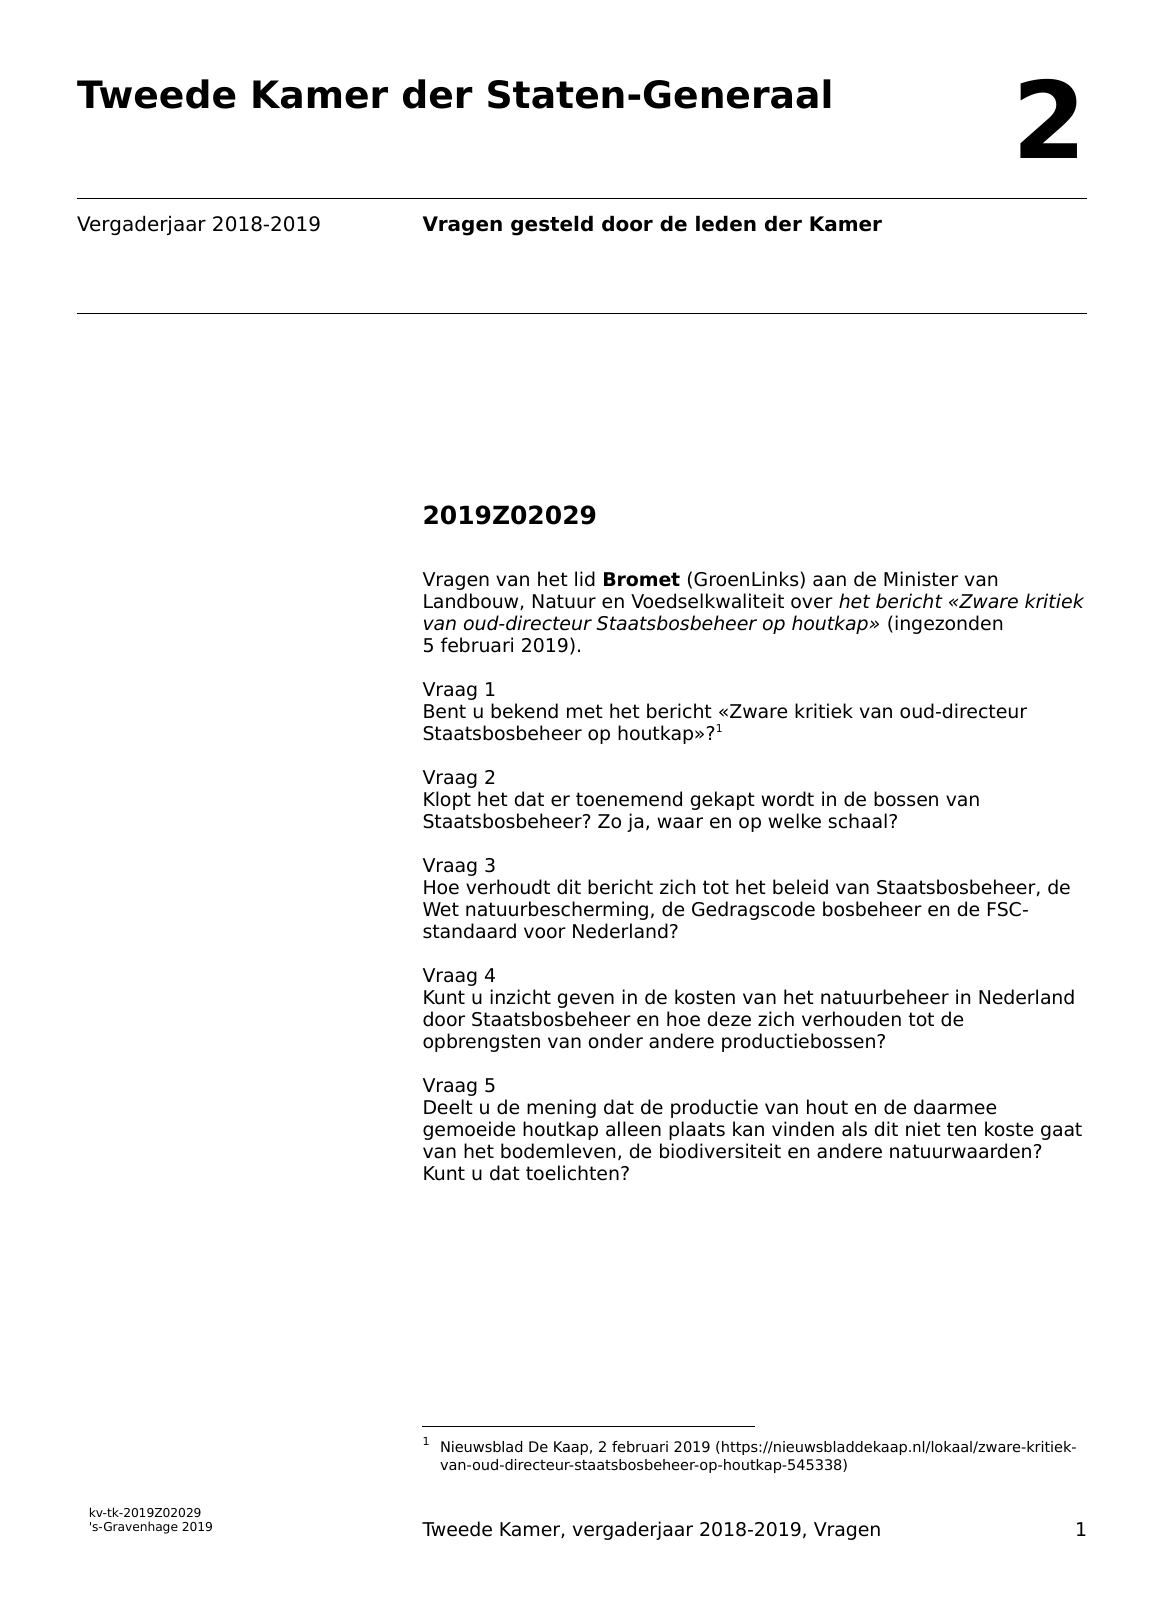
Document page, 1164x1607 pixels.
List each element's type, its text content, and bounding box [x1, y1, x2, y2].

text Vraag 4 [422, 965, 1087, 987]
table_cell Vergaderjaar 2018-2019 [77, 199, 422, 313]
table_header Tweede Kamer der Staten-Generaal [77, 59, 886, 198]
text Vraag 3 [422, 855, 1087, 877]
text Nieuwsblad De Kaap, 2 februari 2019 (https://nieuwsbladdekaap.nl/lokaal/zware-kritiek-van-oud-directeur-staatsbosbeheer-op-houtkap-545338) [422, 1435, 1087, 1474]
text Vraag 2 [422, 767, 1087, 789]
text Kunt u inzicht geven in de kosten van het natuurbeheer in Nederland door Staatsbosbeheer en hoe deze zich verhouden tot de opbrengsten van onder andere productiebossen? [422, 987, 1087, 1053]
table_cell Vragen gesteld door de leden der Kamer [422, 199, 1087, 313]
text Hoe verhoudt dit bericht zich tot het beleid van Staatsbosbeheer, de Wet natuurbescherming, de Gedragscode bosbeheer en de FSC-standaard voor Nederland? [422, 877, 1087, 943]
text Vraag 1 [422, 679, 1087, 701]
text 's-Gravenhage 2019 [88, 1520, 323, 1534]
text Vragen van het lid Bromet (GroenLinks) aan de Minister van Landbouw, Natuur en Voedselkwaliteit over het bericht «Zware kritiek van oud-directeur Staatsbosbeheer op houtkap» (ingezonden 5 februari 2019). [422, 569, 1087, 657]
text Deelt u de mening dat de productie van hout en de daarmee gemoeide houtkap alleen plaats kan vinden als dit niet ten koste gaat van het bodemleven, de biodiversiteit en andere natuurwaarden? Kunt u dat toelichten? [422, 1097, 1087, 1185]
text Vraag 5 [422, 1075, 1087, 1097]
text Klopt het dat er toenemend gekapt wordt in de bossen van Staatsbosbeheer? Zo ja, waar en op welke schaal? [422, 789, 1087, 833]
text kv-tk-2019Z02029 [88, 1506, 323, 1520]
text Bent u bekend met het bericht «Zware kritiek van oud-directeur Staatsbosbeheer op houtkap»? [422, 701, 1087, 745]
table_header 2 [886, 59, 1087, 198]
text 2019Z02029 [422, 501, 1087, 531]
